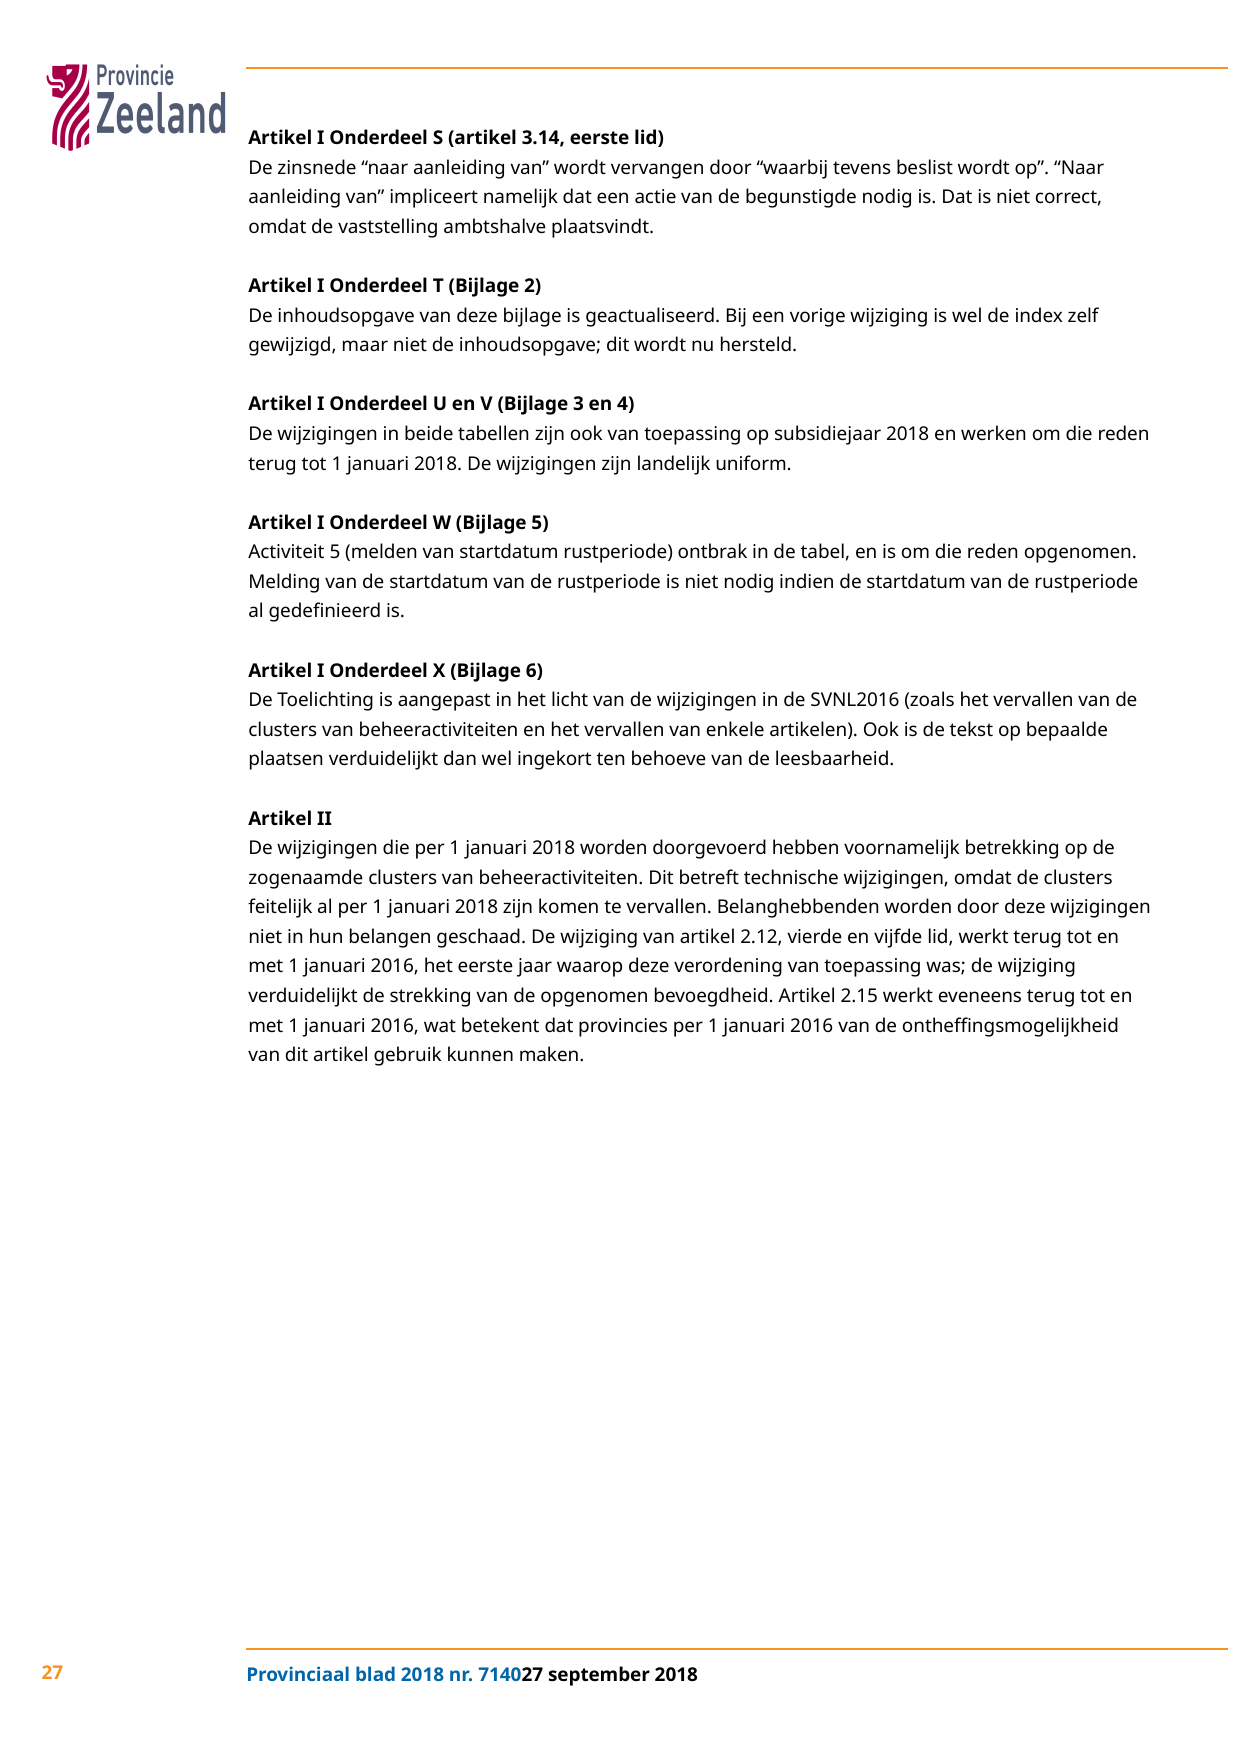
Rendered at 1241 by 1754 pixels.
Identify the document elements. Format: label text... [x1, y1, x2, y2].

text Artikel I Onderdeel U en V (Bijlage 3 en 4) [248, 391, 1152, 416]
text Artikel I Onderdeel S (artikel 3.14, eerste lid) [248, 124, 1152, 150]
text De inhoudsopgave van deze bijlage is geactualiseerd. Bij een vorige wijziging is wel de index zelf gewijzigd, maar niet de inhoudsopgave; dit wordt nu hersteld. [248, 302, 1152, 357]
text Activiteit 5 (melden van startdatum rustperiode) ontbrak in de tabel, en is om die reden opgenomen. Melding van de startdatum van de rustperiode is niet nodig indien de startdatum van de rustperiode al gedefinieerd is. [248, 538, 1152, 623]
picture [41, 47, 231, 172]
text Artikel I Onderdeel X (Bijlage 6) [248, 657, 1152, 683]
text De wijzigingen die per 1 januari 2018 worden doorgevoerd hebben voornamelijk betrekking op de zogenaamde clusters van beheeractiviteiten. Dit betreft technische wijzigingen, omdat de clusters feitelijk al per 1 januari 2018 zijn komen te vervallen. Belanghebbenden worden door deze wijzigingen niet in hun belangen geschaad. De wijziging van artikel 2.12, vierde en vijfde lid, werkt terug tot en met 1 januari 2016, het eerste jaar waarop deze verordening van toepassing was; de wijziging verduidelijkt de strekking van de opgenomen bevoegdheid. Artikel 2.15 werkt eveneens terug tot en met 1 januari 2016, wat betekent dat provincies per 1 januari 2016 van de ontheffingsmogelijkheid van dit artikel gebruik kunnen maken. [248, 834, 1152, 1067]
text Artikel II [248, 805, 1152, 831]
text De Toelichting is aangepast in het licht van de wijzigingen in de SVNL2016 (zoals het vervallen van de clusters van beheeractiviteiten en het vervallen van enkele artikelen). Ook is de tekst op bepaalde plaatsen verduidelijkt dan wel ingekort ten behoeve van de leesbaarheid. [248, 686, 1152, 771]
text De wijzigingen in beide tabellen zijn ook van toepassing op subsidiejaar 2018 en werken om die reden terug tot 1 januari 2018. De wijzigingen zijn landelijk uniform. [248, 420, 1152, 476]
text De zinsnede “naar aanleiding van” wordt vervangen door “waarbij tevens beslist wordt op”. “Naar aanleiding van” impliceert namelijk dat een actie van de begunstigde nodig is. Dat is niet correct, omdat de vaststelling ambtshalve plaatsvindt. [248, 154, 1152, 239]
text Artikel I Onderdeel T (Bijlage 2) [248, 272, 1152, 298]
text Artikel I Onderdeel W (Bijlage 5) [248, 509, 1152, 535]
